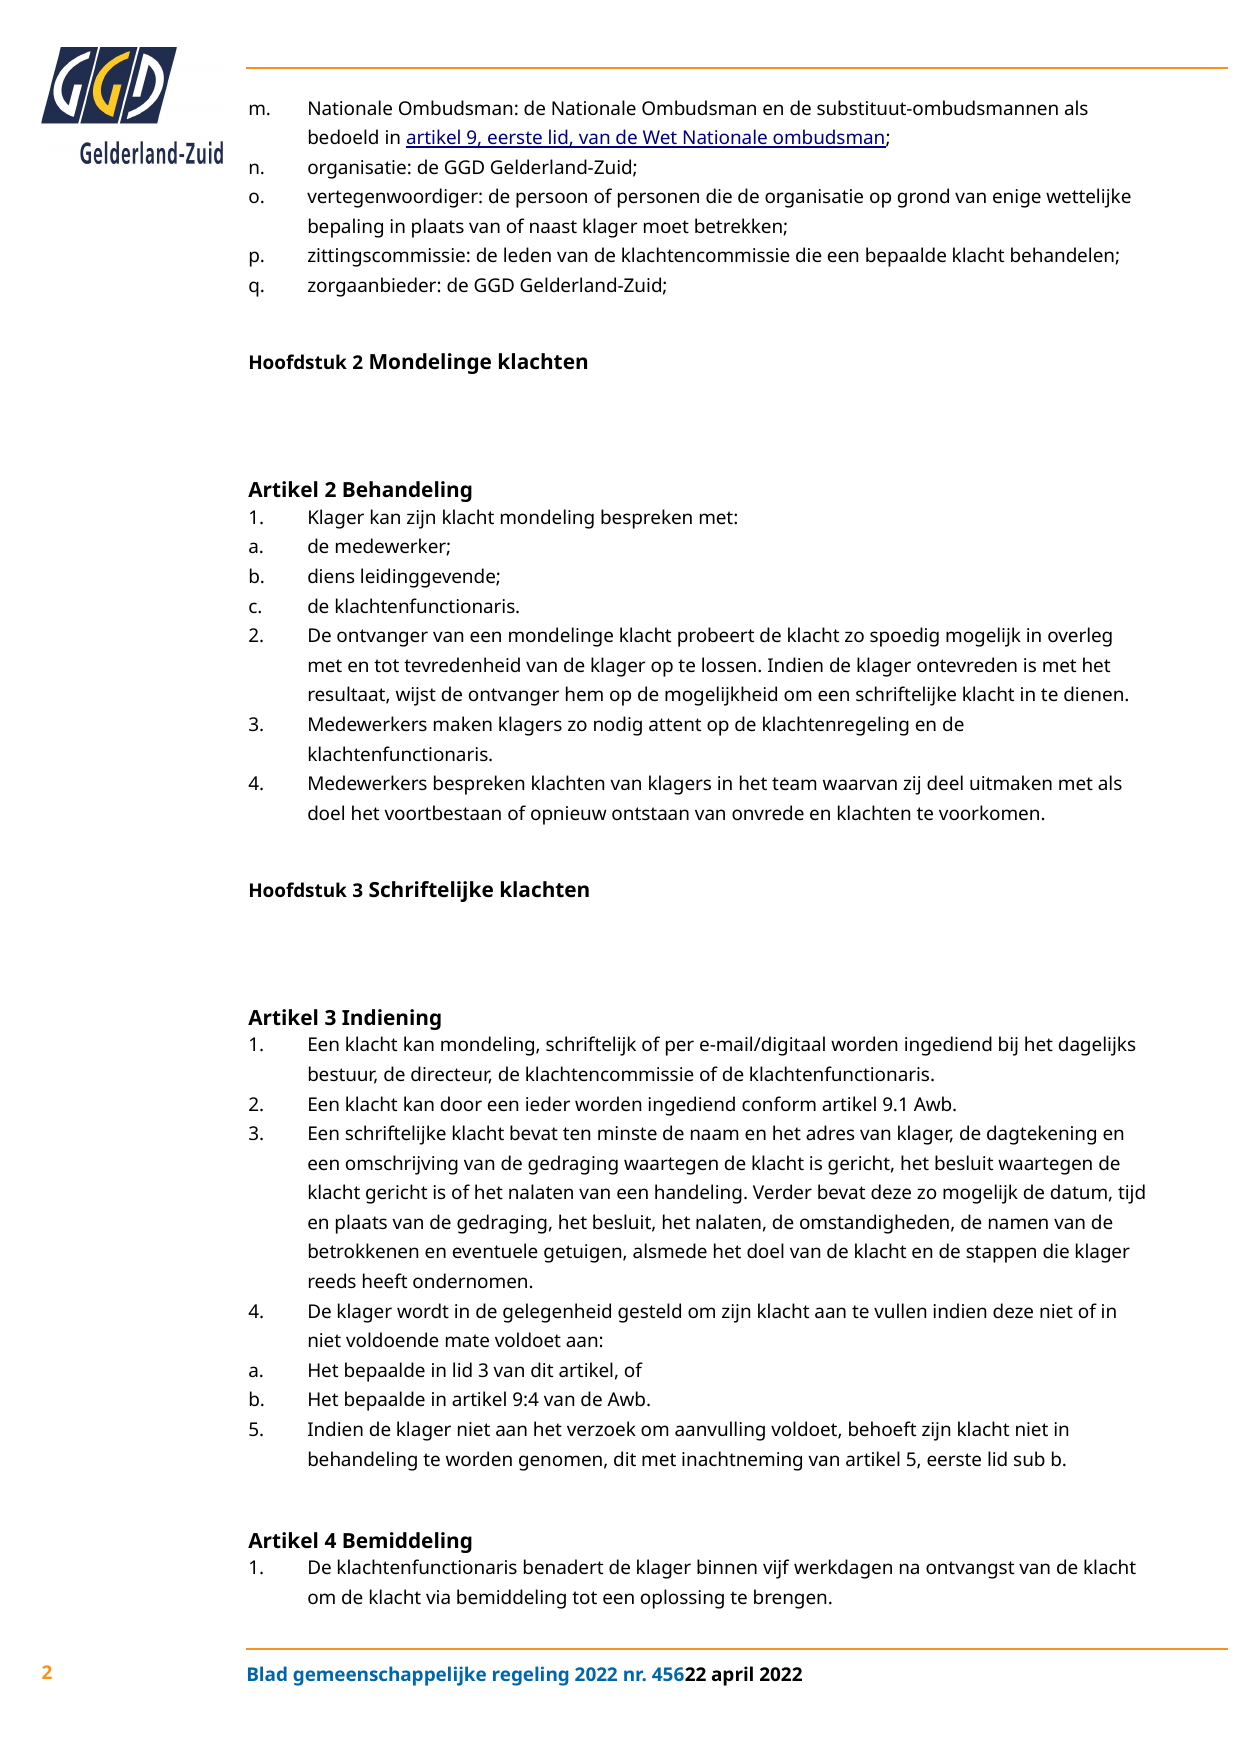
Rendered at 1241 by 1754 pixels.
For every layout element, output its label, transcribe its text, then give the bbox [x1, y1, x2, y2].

list De klachtenfunctionaris benadert de klager binnen vijf werkdagen na ontvangst van de klacht om de klacht via bemiddeling tot een oplossing te brengen. [248, 1554, 1152, 1609]
list Het bepaalde in artikel 9:4 van de Awb. [248, 1387, 1152, 1412]
list Een klacht kan door een ieder worden ingediend conform artikel 9.1 Awb. [248, 1091, 1152, 1117]
list diens leidinggevende; [248, 563, 1152, 589]
list Het bepaalde in lid 3 van dit artikel, of [248, 1357, 1152, 1383]
text Artikel 3 Indiening [248, 1003, 1152, 1032]
list de klachtenfunctionaris. [248, 593, 1152, 618]
picture [41, 47, 231, 172]
list zittingscommissie: de leden van de klachtencommissie die een bepaalde klacht behandelen; [248, 243, 1152, 268]
list Nationale Ombudsman: de Nationale Ombudsman en de substituut-ombudsmannen als bedoeld in artikel 9, eerste lid, van de Wet Nationale ombudsman; [248, 95, 1152, 150]
list De ontvanger van een mondelinge klacht probeert de klacht zo spoedig mogelijk in overleg met en tot tevredenheid van de klager op te lossen. Indien de klager ontevreden is met het resultaat, wijst de ontvanger hem op de mogelijkheid om een schriftelijke klacht in te dienen. [248, 622, 1152, 707]
list de medewerker; [248, 534, 1152, 559]
list zorgaanbieder: de GGD Gelderland-Zuid; [248, 272, 1152, 298]
list Medewerkers maken klagers zo nodig attent op de klachtenregeling en de klachtenfunctionaris. [248, 711, 1152, 766]
list vertegenwoordiger: de persoon of personen die de organisatie op grond van enige wettelijke bepaling in plaats van of naast klager moet betrekken; [248, 183, 1152, 239]
list Een klacht kan mondeling, schriftelijk of per e-mail/digitaal worden ingediend bij het dagelijks bestuur, de directeur, de klachtencommissie of de klachtenfunctionaris. [248, 1032, 1152, 1087]
list Indien de klager niet aan het verzoek om aanvulling voldoet, behoeft zijn klacht niet in behandeling te worden genomen, dit met inachtneming van artikel 5, eerste lid sub b. [248, 1416, 1152, 1472]
text Artikel 4 Bemiddeling [248, 1526, 1152, 1554]
text Artikel 2 Behandeling [248, 476, 1152, 504]
list De klager wordt in de gelegenheid gesteld om zijn klacht aan te vullen indien deze niet of in niet voldoende mate voldoet aan: [248, 1298, 1152, 1353]
text Hoofdstuk 2 Mondelinge klachten [248, 347, 1152, 376]
list organisatie: de GGD Gelderland-Zuid; [248, 154, 1152, 180]
text Hoofdstuk 3 Schriftelijke klachten [248, 875, 1152, 903]
list Een schriftelijke klacht bevat ten minste de naam en het adres van klager, de dagtekening en een omschrijving van de gedraging waartegen de klacht is gericht, het besluit waartegen de klacht gericht is of het nalaten van een handeling. Verder bevat deze zo mogelijk de datum, tijd en plaats van de gedraging, het besluit, het nalaten, de omstandigheden, de namen van de betrokkenen en eventuele getuigen, alsmede het doel van de klacht en de stappen die klager reeds heeft ondernomen. [248, 1120, 1152, 1294]
list Klager kan zijn klacht mondeling bespreken met: [248, 504, 1152, 530]
list Medewerkers bespreken klachten van klagers in het team waarvan zij deel uitmaken met als doel het voortbestaan of opnieuw ontstaan van onvrede en klachten te voorkomen. [248, 770, 1152, 826]
